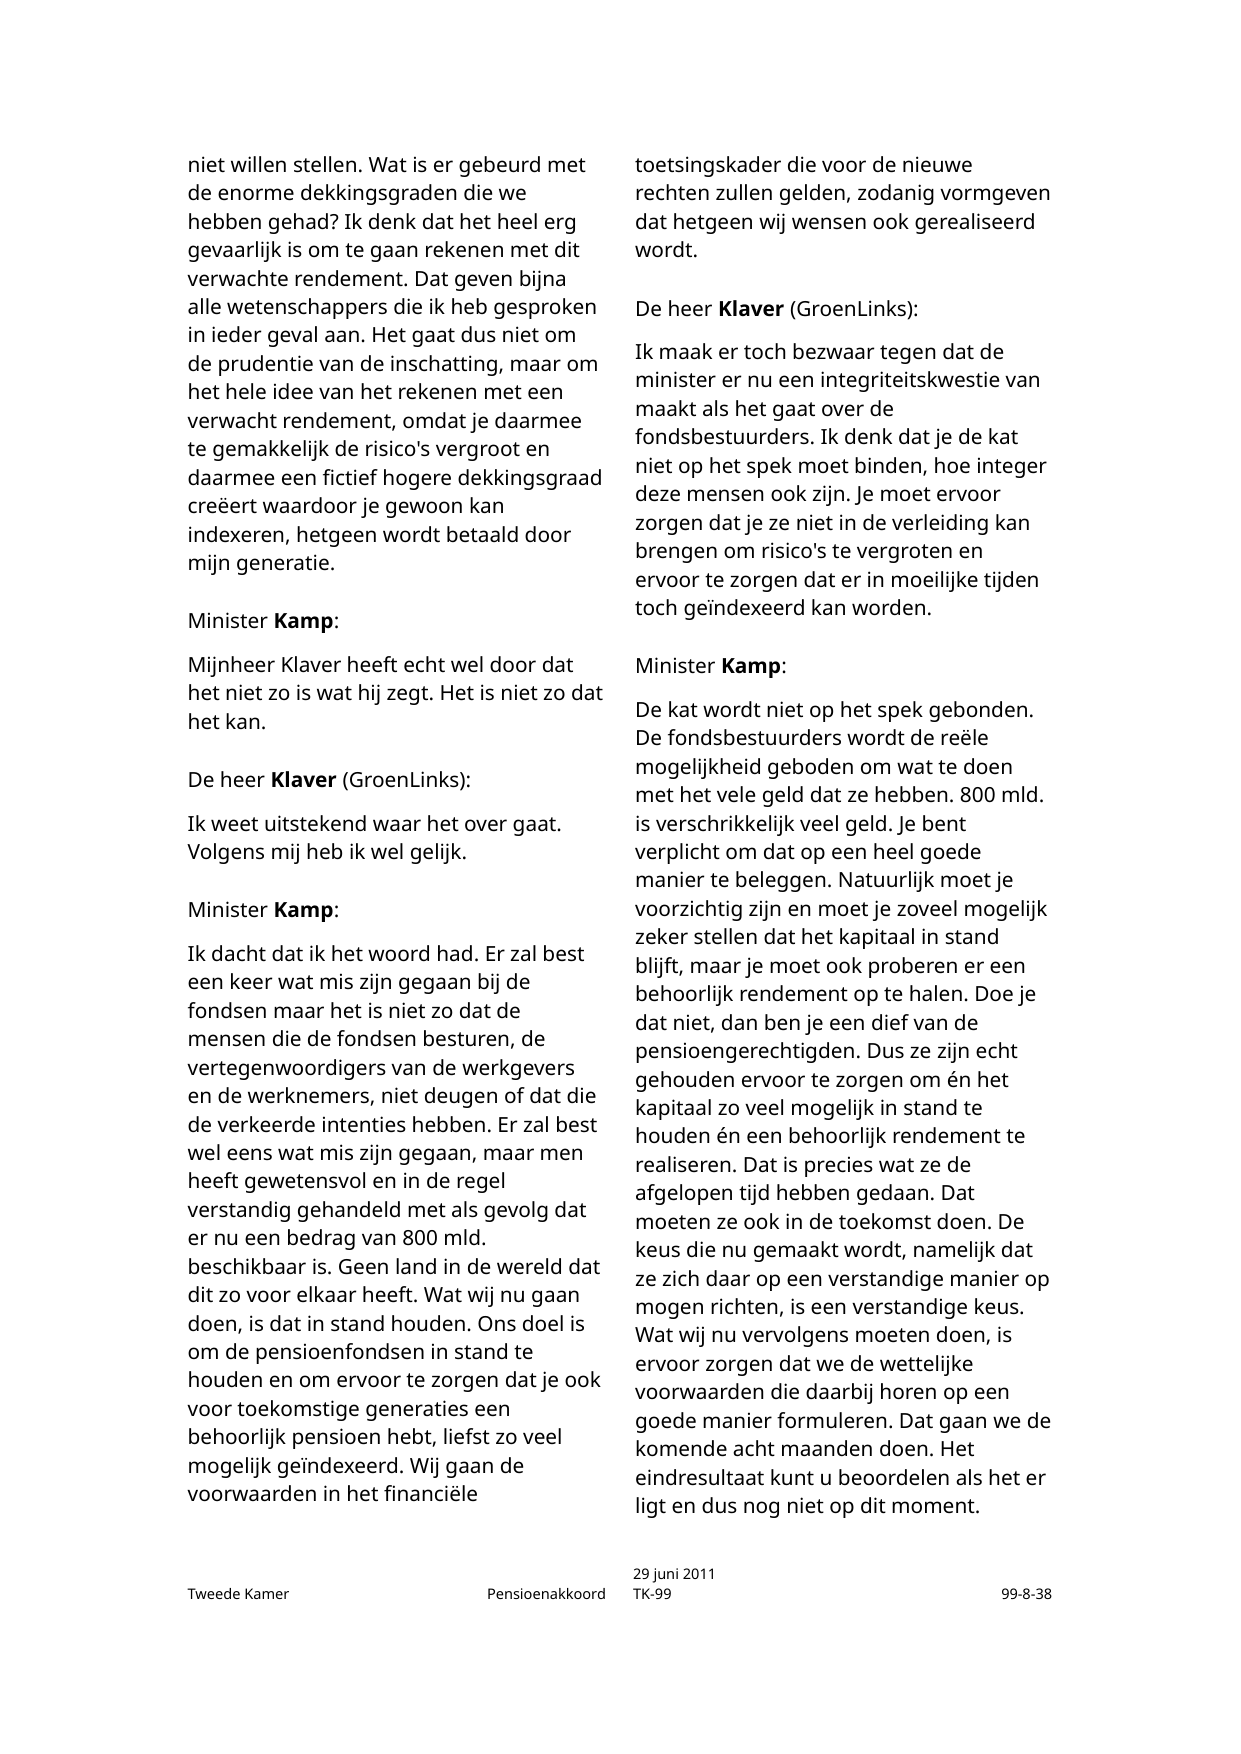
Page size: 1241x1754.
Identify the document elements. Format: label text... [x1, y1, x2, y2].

text Ik weet uitstekend waar het over gaat. Volgens mij heb ik wel gelijk. [187, 809, 605, 866]
text De heer Klaver (GroenLinks): [187, 765, 605, 794]
text Mijnheer Klaver heeft echt wel door dat het niet zo is wat hij zegt. Het is niet zo dat het kan. [187, 650, 605, 735]
text Ik dacht dat ik het woord had. Er zal best een keer wat mis zijn gegaan bij de fondsen maar het is niet zo dat de mensen die de fondsen besturen, de vertegenwoordigers van de werkgevers en de werknemers, niet deugen of dat die de verkeerde intenties hebben. Er zal best wel eens wat mis zijn gegaan, maar men heeft gewetensvol en in de regel verstandig gehandeld met als gevolg dat er nu een bedrag van 800 mld. beschikbaar is. Geen land in de wereld dat dit zo voor elkaar heeft. Wat wij nu gaan doen, is dat in stand houden. Ons doel is om de pensioenfondsen in stand te houden en om ervoor te zorgen dat je ook voor toekomstige generaties een behoorlijk pensioen hebt, liefst zo veel mogelijk geïndexeerd. Wij gaan de voorwaarden in het financiële [187, 939, 605, 1508]
text Ik maak er toch bezwaar tegen dat de minister er nu een integriteitskwestie van maakt als het gaat over de fondsbestuurders. Ik denk dat je de kat niet op het spek moet binden, hoe integer deze mensen ook zijn. Je moet ervoor zorgen dat je ze niet in de verleiding kan brengen om risico's te vergroten en ervoor te zorgen dat er in moeilijke tijden toch geïndexeerd kan worden. [635, 337, 1053, 622]
text niet willen stellen. Wat is er gebeurd met de enorme dekkingsgraden die we hebben gehad? Ik denk dat het heel erg gevaarlijk is om te gaan rekenen met dit verwachte rendement. Dat geven bijna alle wetenschappers die ik heb gesproken in ieder geval aan. Het gaat dus niet om de prudentie van de inschatting, maar om het hele idee van het rekenen met een verwacht rendement, omdat je daarmee te gemakkelijk de risico's vergroot en daarmee een fictief hogere dekkingsgraad creëert waardoor je gewoon kan indexeren, hetgeen wordt betaald door mijn generatie. [187, 150, 605, 577]
text Minister Kamp: [187, 607, 605, 635]
text De kat wordt niet op het spek gebonden. De fondsbestuurders wordt de reële mogelijkheid geboden om wat te doen met het vele geld dat ze hebben. 800 mld. is verschrikkelijk veel geld. Je bent verplicht om dat op een heel goede manier te beleggen. Natuurlijk moet je voorzichtig zijn en moet je zoveel mogelijk zeker stellen dat het kapitaal in stand blijft, maar je moet ook proberen er een behoorlijk rendement op te halen. Doe je dat niet, dan ben je een dief van de pensioengerechtigden. Dus ze zijn echt gehouden ervoor te zorgen om én het kapitaal zo veel mogelijk in stand te houden én een behoorlijk rendement te realiseren. Dat is precies wat ze de afgelopen tijd hebben gedaan. Dat moeten ze ook in de toekomst doen. De keus die nu gemaakt wordt, namelijk dat ze zich daar op een verstandige manier op mogen richten, is een verstandige keus. Wat wij nu vervolgens moeten doen, is ervoor zorgen dat we de wettelijke voorwaarden die daarbij horen op een goede manier formuleren. Dat gaan we de komende acht maanden doen. Het eindresultaat kunt u beoordelen als het er ligt en dus nog niet op dit moment. [635, 695, 1053, 1520]
text Minister Kamp: [635, 652, 1053, 680]
text toetsingskader die voor de nieuwe rechten zullen gelden, zodanig vormgeven dat hetgeen wij wensen ook gerealiseerd wordt. [635, 150, 1053, 264]
text De heer Klaver (GroenLinks): [635, 294, 1053, 322]
text Minister Kamp: [187, 896, 605, 924]
